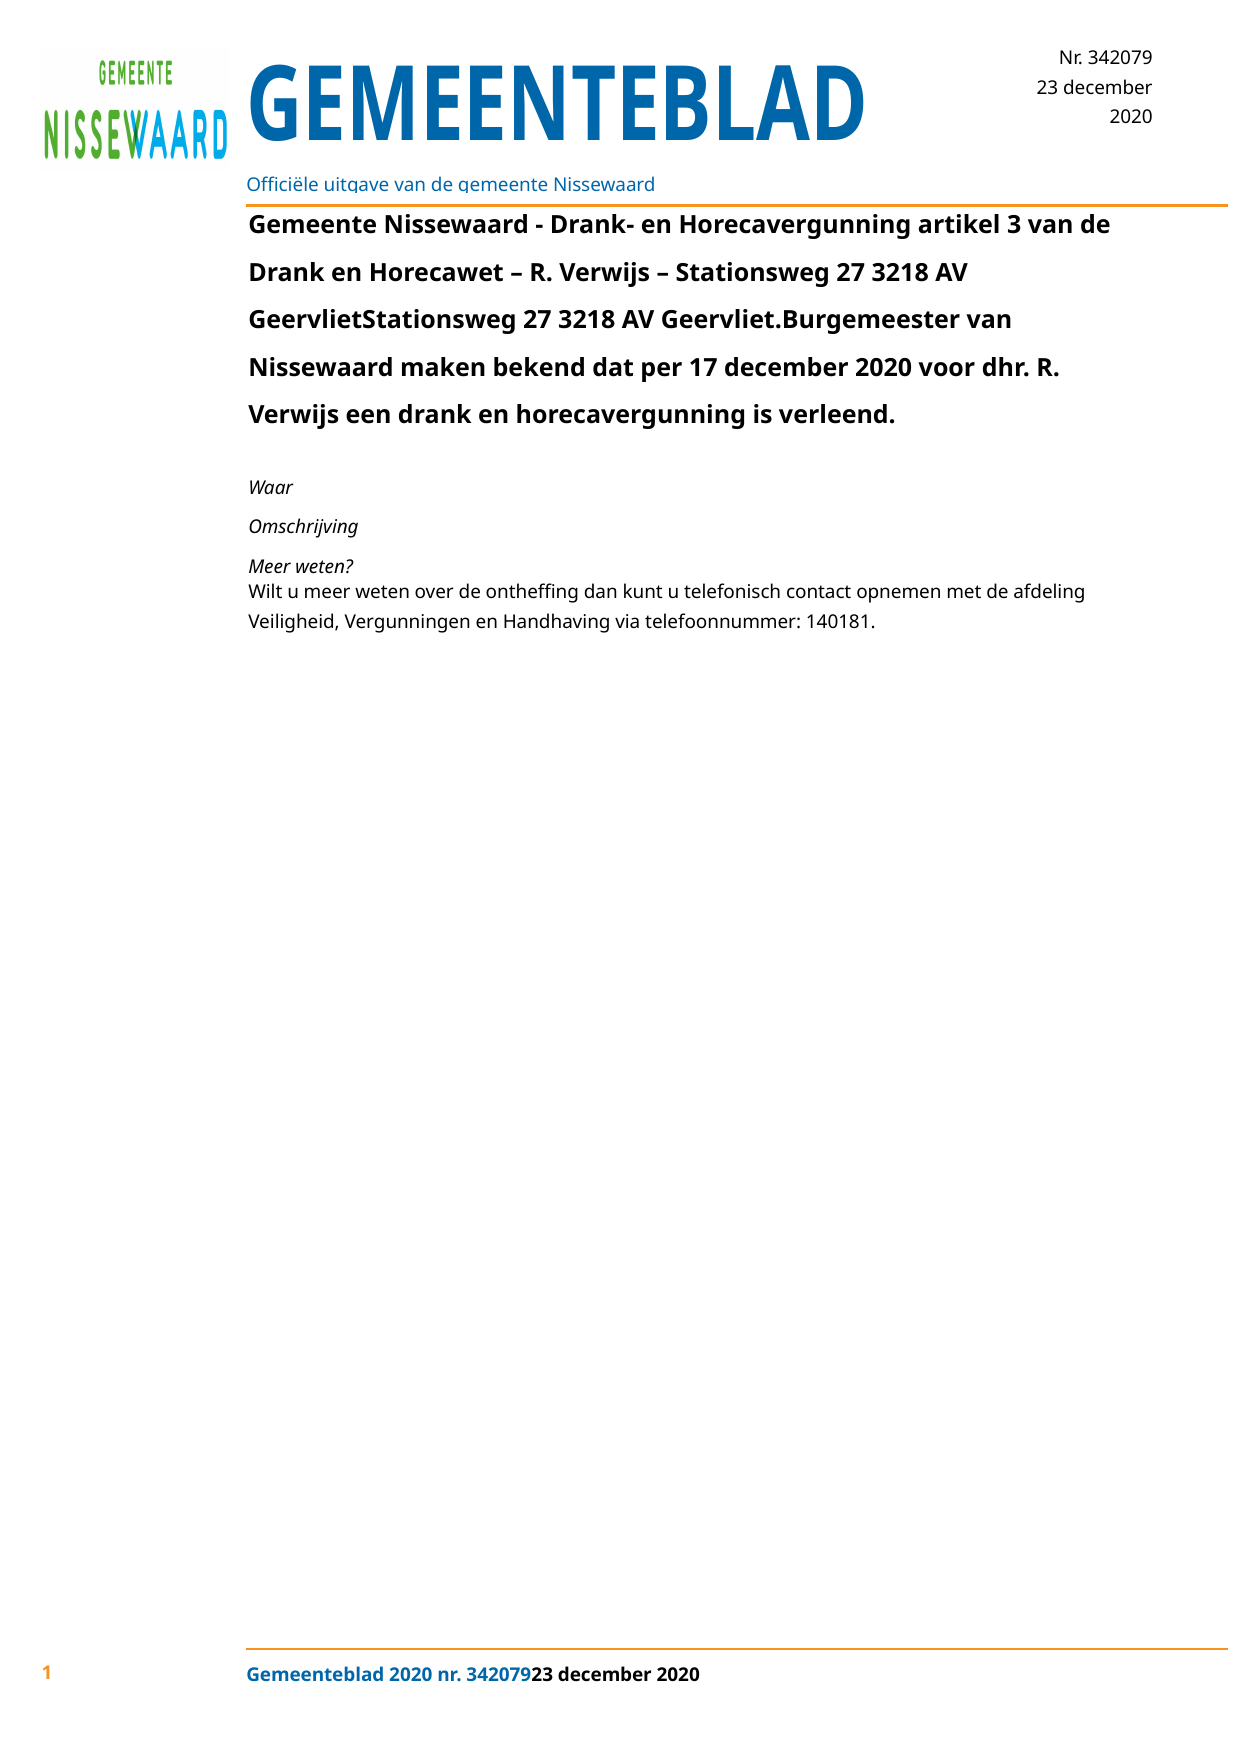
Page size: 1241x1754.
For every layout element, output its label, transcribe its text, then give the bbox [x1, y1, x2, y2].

text Meer weten? [248, 553, 1152, 578]
picture [41, 47, 231, 172]
text Wilt u meer weten over de ontheffing dan kunt u telefonisch contact opnemen met de afdeling Veiligheid, Vergunningen en Handhaving via telefoonnummer: 140181. [248, 578, 1152, 634]
text Omschrijving [248, 513, 1152, 539]
text Waar [248, 474, 1152, 500]
text Gemeente Nissewaard - Drank- en Horecavergunning artikel 3 van de Drank en Horecawet – R. Verwijs – Stationsweg 27 3218 AV GeervlietStationsweg 27 3218 AV Geervliet.Burgemeester van Nissewaard maken bekend dat per 17 december 2020 voor dhr. R. Verwijs een drank en horecavergunning is verleend. [248, 207, 1152, 431]
